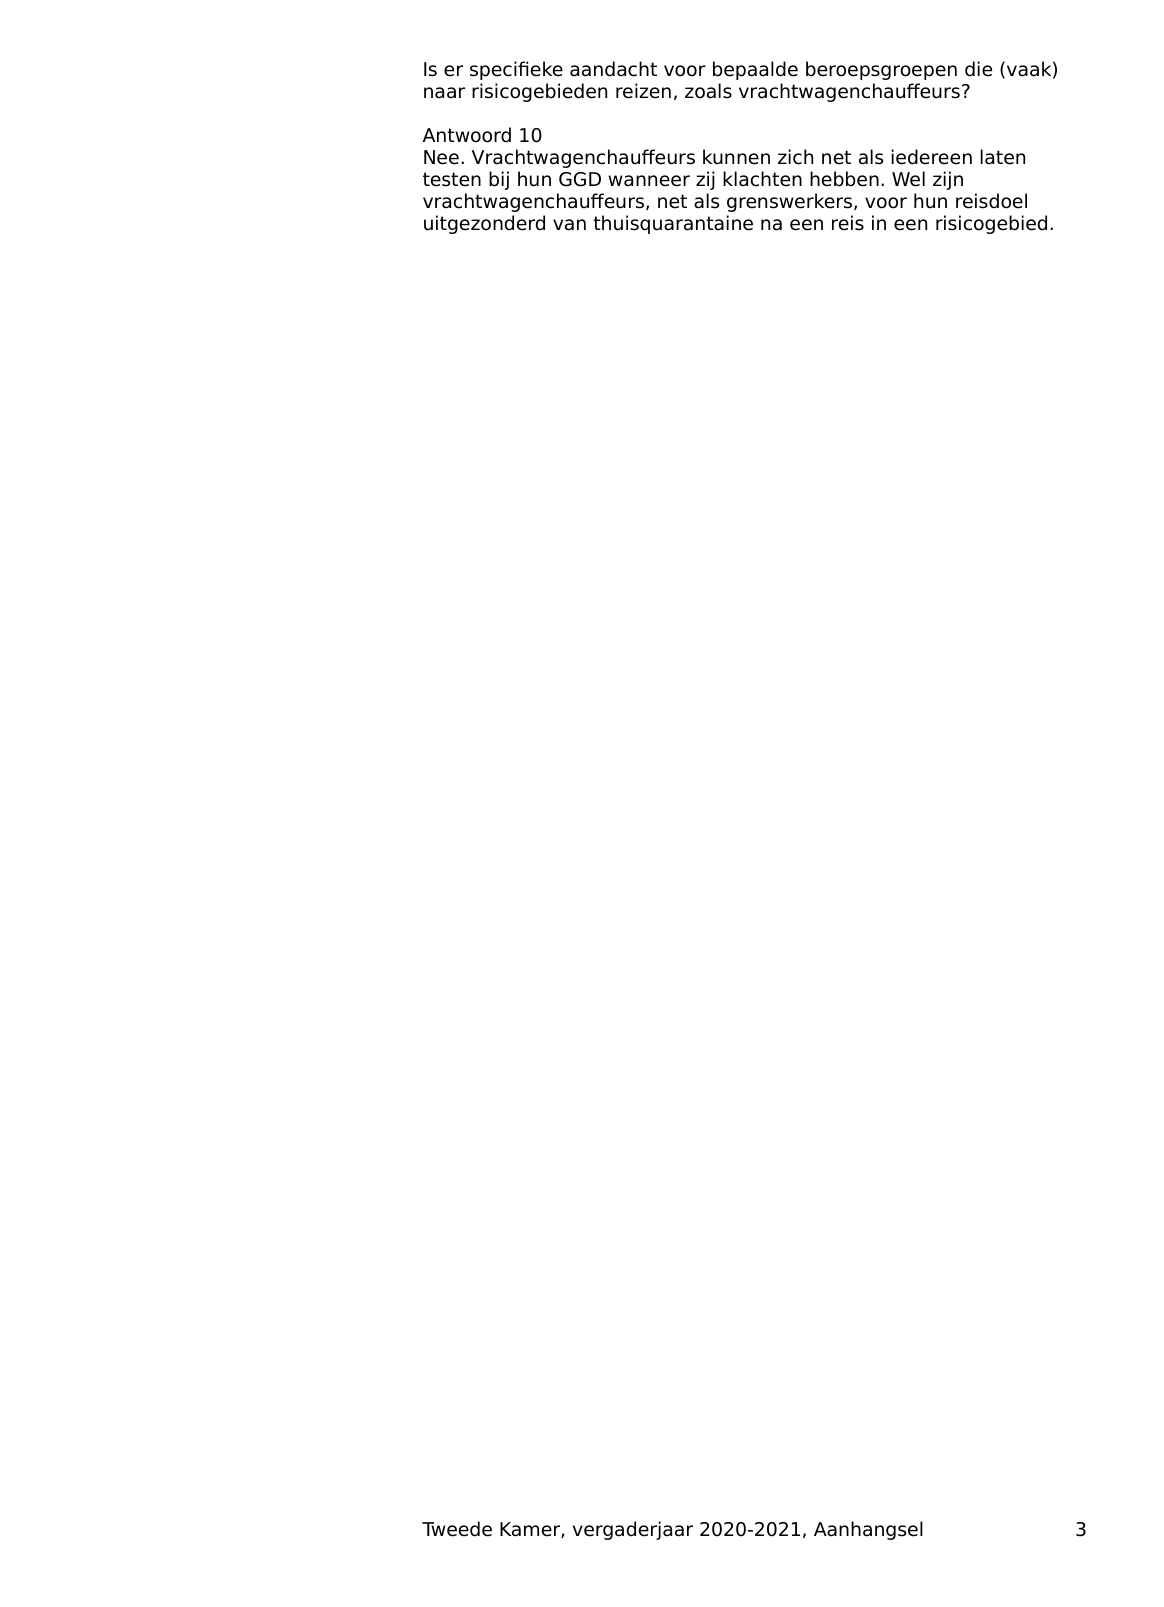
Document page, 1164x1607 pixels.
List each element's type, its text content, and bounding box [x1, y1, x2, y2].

text Nee. Vrachtwagenchauffeurs kunnen zich net als iedereen laten testen bij hun GGD wanneer zij klachten hebben. Wel zijn vrachtwagenchauffeurs, net als grenswerkers, voor hun reisdoel uitgezonderd van thuisquarantaine na een reis in een risicogebied. [422, 147, 1087, 235]
text Antwoord 10 [422, 125, 1087, 147]
text Is er specifieke aandacht voor bepaalde beroepsgroepen die (vaak) naar risicogebieden reizen, zoals vrachtwagenchauffeurs? [422, 59, 1087, 103]
